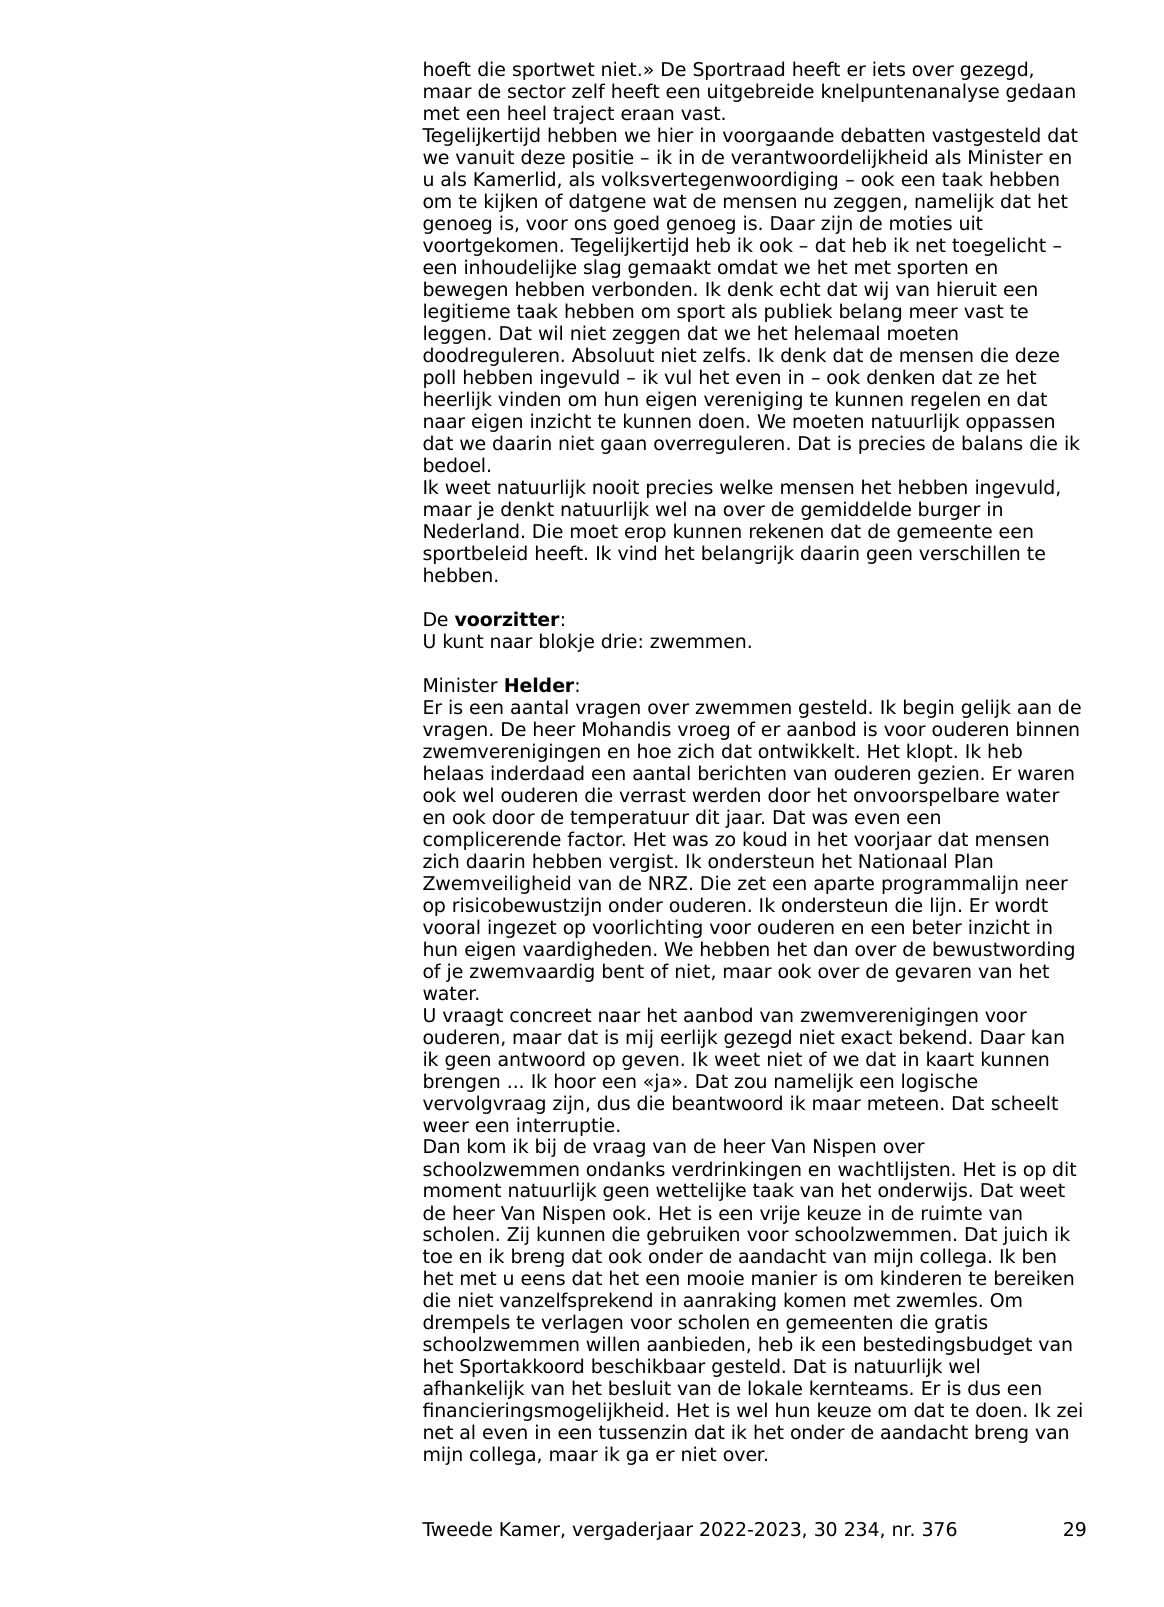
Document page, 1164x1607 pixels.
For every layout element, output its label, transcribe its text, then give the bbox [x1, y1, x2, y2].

text U vraagt concreet naar het aanbod van zwemverenigingen voor ouderen, maar dat is mij eerlijk gezegd niet exact bekend. Daar kan ik geen antwoord op geven. Ik weet niet of we dat in kaart kunnen brengen ... Ik hoor een «ja». Dat zou namelijk een logische vervolgvraag zijn, dus die beantwoord ik maar meteen. Dat scheelt weer een interruptie. [422, 1004, 1087, 1136]
text Ik weet natuurlijk nooit precies welke mensen het hebben ingevuld, maar je denkt natuurlijk wel na over de gemiddelde burger in Nederland. Die moet erop kunnen rekenen dat de gemeente een sportbeleid heeft. Ik vind het belangrijk daarin geen verschillen te hebben. [422, 477, 1087, 587]
text U kunt naar blokje drie: zwemmen. [422, 631, 1087, 653]
text Minister Helder: [422, 675, 1087, 697]
text De voorzitter: [422, 609, 1087, 631]
text Tegelijkertijd hebben we hier in voorgaande debatten vastgesteld dat we vanuit deze positie – ik in de verantwoordelijkheid als Minister en u als Kamerlid, als volksvertegenwoordiging – ook een taak hebben om te kijken of datgene wat de mensen nu zeggen, namelijk dat het genoeg is, voor ons goed genoeg is. Daar zijn de moties uit voortgekomen. Tegelijkertijd heb ik ook – dat heb ik net toegelicht – een inhoudelijke slag gemaakt omdat we het met sporten en bewegen hebben verbonden. Ik denk echt dat wij van hieruit een legitieme taak hebben om sport als publiek belang meer vast te leggen. Dat wil niet zeggen dat we het helemaal moeten doodreguleren. Absoluut niet zelfs. Ik denk dat de mensen die deze poll hebben ingevuld – ik vul het even in – ook denken dat ze het heerlijk vinden om hun eigen vereniging te kunnen regelen en dat naar eigen inzicht te kunnen doen. We moeten natuurlijk oppassen dat we daarin niet gaan overreguleren. Dat is precies de balans die ik bedoel. [422, 125, 1087, 477]
text Dan kom ik bij de vraag van de heer Van Nispen over schoolzwemmen ondanks verdrinkingen en wachtlijsten. Het is op dit moment natuurlijk geen wettelijke taak van het onderwijs. Dat weet de heer Van Nispen ook. Het is een vrije keuze in de ruimte van scholen. Zij kunnen die gebruiken voor schoolzwemmen. Dat juich ik toe en ik breng dat ook onder de aandacht van mijn collega. Ik ben het met u eens dat het een mooie manier is om kinderen te bereiken die niet vanzelfsprekend in aanraking komen met zwemles. Om drempels te verlagen voor scholen en gemeenten die gratis schoolzwemmen willen aanbieden, heb ik een bestedingsbudget van het Sportakkoord beschikbaar gesteld. Dat is natuurlijk wel afhankelijk van het besluit van de lokale kernteams. Er is dus een financieringsmogelijkheid. Het is wel hun keuze om dat te doen. Ik zei net al even in een tussenzin dat ik het onder de aandacht breng van mijn collega, maar ik ga er niet over. [422, 1136, 1087, 1466]
text Er is een aantal vragen over zwemmen gesteld. Ik begin gelijk aan de vragen. De heer Mohandis vroeg of er aanbod is voor ouderen binnen zwemverenigingen en hoe zich dat ontwikkelt. Het klopt. Ik heb helaas inderdaad een aantal berichten van ouderen gezien. Er waren ook wel ouderen die verrast werden door het onvoorspelbare water en ook door de temperatuur dit jaar. Dat was even een complicerende factor. Het was zo koud in het voorjaar dat mensen zich daarin hebben vergist. Ik ondersteun het Nationaal Plan Zwemveiligheid van de NRZ. Die zet een aparte programmalijn neer op risicobewustzijn onder ouderen. Ik ondersteun die lijn. Er wordt vooral ingezet op voorlichting voor ouderen en een beter inzicht in hun eigen vaardigheden. We hebben het dan over de bewustwording of je zwemvaardig bent of niet, maar ook over de gevaren van het water. [422, 697, 1087, 1004]
text hoeft die sportwet niet.» De Sportraad heeft er iets over gezegd, maar de sector zelf heeft een uitgebreide knelpuntenanalyse gedaan met een heel traject eraan vast. [422, 59, 1087, 125]
